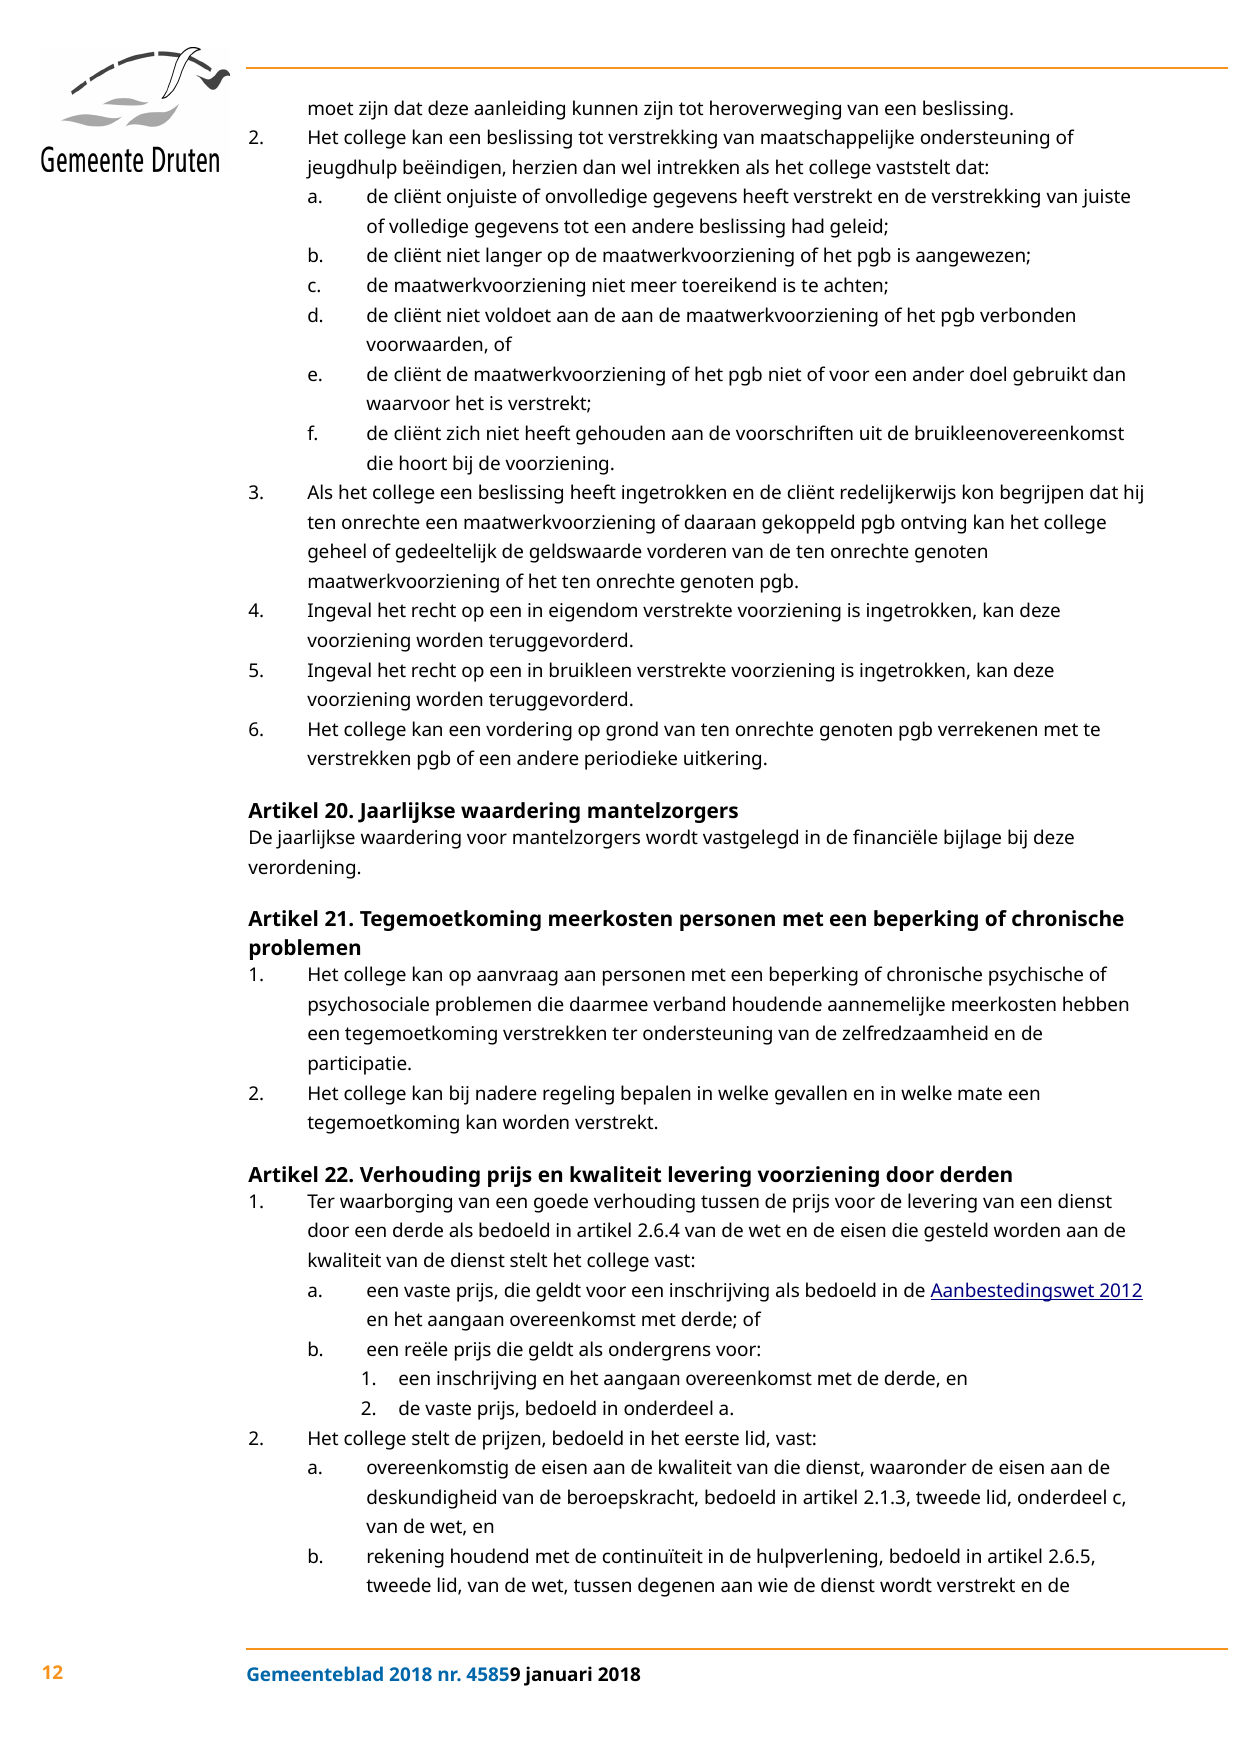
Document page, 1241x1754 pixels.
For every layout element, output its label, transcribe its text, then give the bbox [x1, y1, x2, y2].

list rekening houdend met de continuïteit in de hulpverlening, bedoeld in artikel 2.6.5, tweede lid, van de wet, tussen degenen aan wie de dienst wordt verstrekt en de [307, 1543, 1152, 1598]
text Artikel 22. Verhouding prijs en kwaliteit levering voorziening door derden [248, 1160, 1152, 1188]
text De jaarlijkse waardering voor mantelzorgers wordt vastgelegd in de financiële bijlage bij deze verordening. [248, 824, 1152, 880]
list een vaste prijs, die geldt voor een inschrijving als bedoeld in de Aanbestedingswet 2012 en het aangaan overeenkomst met derde; of [307, 1277, 1152, 1332]
list Het college stelt de prijzen, bedoeld in het eerste lid, vast: [248, 1425, 1152, 1451]
text Artikel 21. Tegemoetkoming meerkosten personen met een beperking of chronische problemen [248, 904, 1152, 961]
list Het college kan een vordering op grond van ten onrechte genoten pgb verrekenen met te verstrekken pgb of een andere periodieke uitkering. [248, 716, 1152, 771]
list een reële prijs die geldt als ondergrens voor: [307, 1336, 1152, 1362]
picture [41, 47, 231, 172]
list de cliënt niet voldoet aan de aan de maatwerkvoorziening of het pgb verbonden voorwaarden, of [307, 302, 1152, 357]
list de vaste prijs, bedoeld in onderdeel a. [361, 1395, 1152, 1421]
list overeenkomstig de eisen aan de kwaliteit van die dienst, waaronder de eisen aan de deskundigheid van de beroepskracht, bedoeld in artikel 2.1.3, tweede lid, onderdeel c, van de wet, en [307, 1454, 1152, 1539]
list Ingeval het recht op een in eigendom verstrekte voorziening is ingetrokken, kan deze voorziening worden teruggevorderd. [248, 598, 1152, 653]
list de cliënt onjuiste of onvolledige gegevens heeft verstrekt en de verstrekking van juiste of volledige gegevens tot een andere beslissing had geleid; [307, 183, 1152, 239]
list Als het college een beslissing heeft ingetrokken en de cliënt redelijkerwijs kon begrijpen dat hij ten onrechte een maatwerkvoorziening of daaraan gekoppeld pgb ontving kan het college geheel of gedeeltelijk de geldswaarde vorderen van de ten onrechte genoten maatwerkvoorziening of het ten onrechte genoten pgb. [248, 479, 1152, 594]
list de maatwerkvoorziening niet meer toereikend is te achten; [307, 272, 1152, 298]
list Het college kan een beslissing tot verstrekking van maatschappelijke ondersteuning of jeugdhulp beëindigen, herzien dan wel intrekken als het college vaststelt dat: [248, 124, 1152, 180]
list Het college kan op aanvraag aan personen met een beperking of chronische psychische of psychosociale problemen die daarmee verband houdende aannemelijke meerkosten hebben een tegemoetkoming verstrekken ter ondersteuning van de zelfredzaamheid en de participatie. [248, 961, 1152, 1076]
list Het college kan bij nadere regeling bepalen in welke gevallen en in welke mate een tegemoetkoming kan worden verstrekt. [248, 1080, 1152, 1135]
list de cliënt zich niet heeft gehouden aan de voorschriften uit de bruikleenovereenkomst die hoort bij de voorziening. [307, 420, 1152, 476]
text Artikel 20. Jaarlijkse waardering mantelzorgers [248, 796, 1152, 824]
list de cliënt niet langer op de maatwerkvoorziening of het pgb is aangewezen; [307, 243, 1152, 268]
list Ingeval het recht op een in bruikleen verstrekte voorziening is ingetrokken, kan deze voorziening worden teruggevorderd. [248, 657, 1152, 712]
list moet zijn dat deze aanleiding kunnen zijn tot heroverweging van een beslissing. [248, 95, 1152, 121]
list Ter waarborging van een goede verhouding tussen de prijs voor de levering van een dienst door een derde als bedoeld in artikel 2.6.4 van de wet en de eisen die gesteld worden aan de kwaliteit van de dienst stelt het college vast: [248, 1188, 1152, 1273]
list de cliënt de maatwerkvoorziening of het pgb niet of voor een ander doel gebruikt dan waarvoor het is verstrekt; [307, 361, 1152, 416]
list een inschrijving en het aangaan overeenkomst met de derde, en [361, 1366, 1152, 1391]
